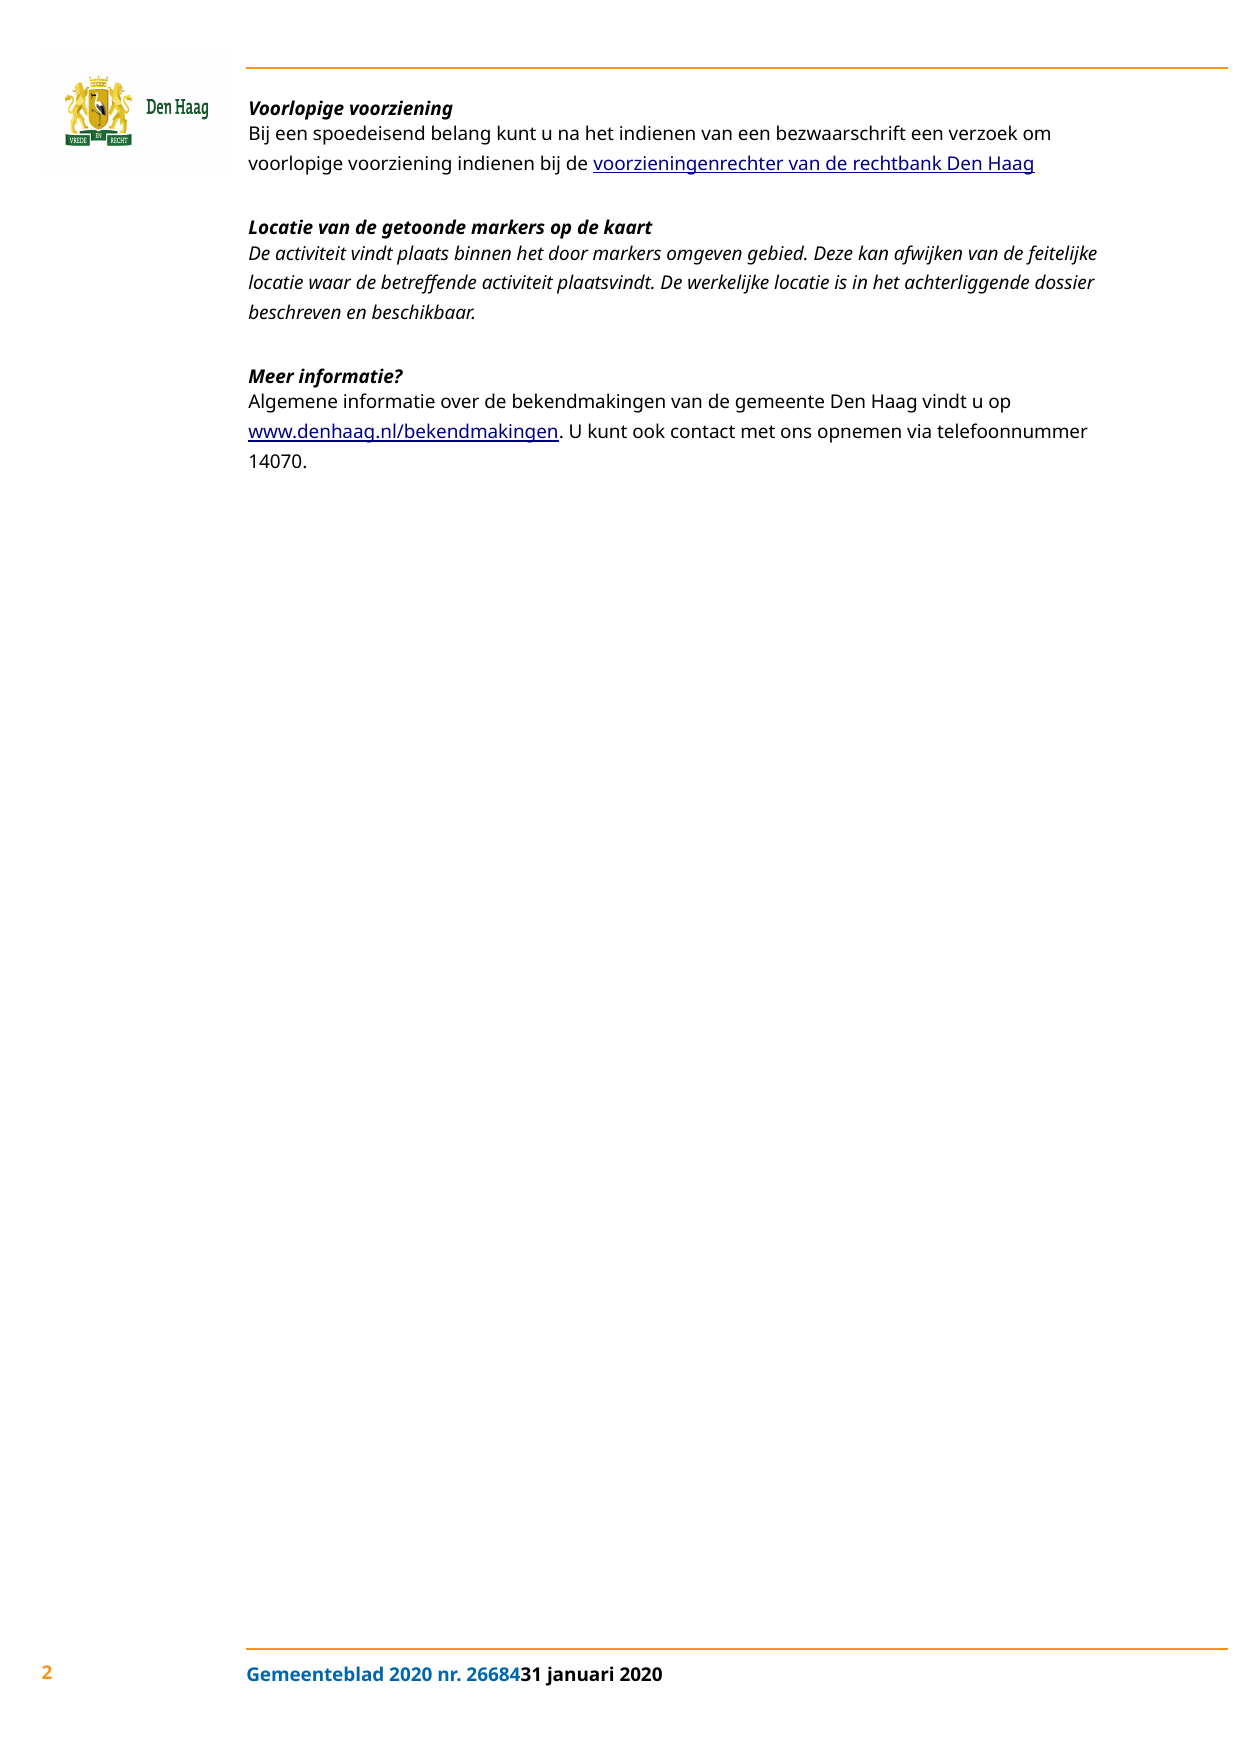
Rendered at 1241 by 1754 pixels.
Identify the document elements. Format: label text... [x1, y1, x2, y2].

text Bij een spoedeisend belang kunt u na het indienen van een bezwaarschrift een verzoek om voorlopige voorziening indienen bij de voorzieningenrechter van de rechtbank Den Haag [248, 121, 1152, 176]
text Voorlopige voorziening [248, 95, 1152, 121]
text Meer informatie? [248, 363, 1152, 389]
picture [41, 47, 231, 172]
text De activiteit vindt plaats binnen het door markers omgeven gebied. Deze kan afwijken van de feitelijke locatie waar de betreffende activiteit plaatsvindt. De werkelijke locatie is in het achterliggende dossier beschreven en beschikbaar. [248, 240, 1152, 325]
text Locatie van de getoonde markers op de kaart [248, 214, 1152, 240]
text Algemene informatie over de bekendmakingen van de gemeente Den Haag vindt u op www.denhaag.nl/bekendmakingen. U kunt ook contact met ons opnemen via telefoonnummer 14070. [248, 389, 1152, 473]
